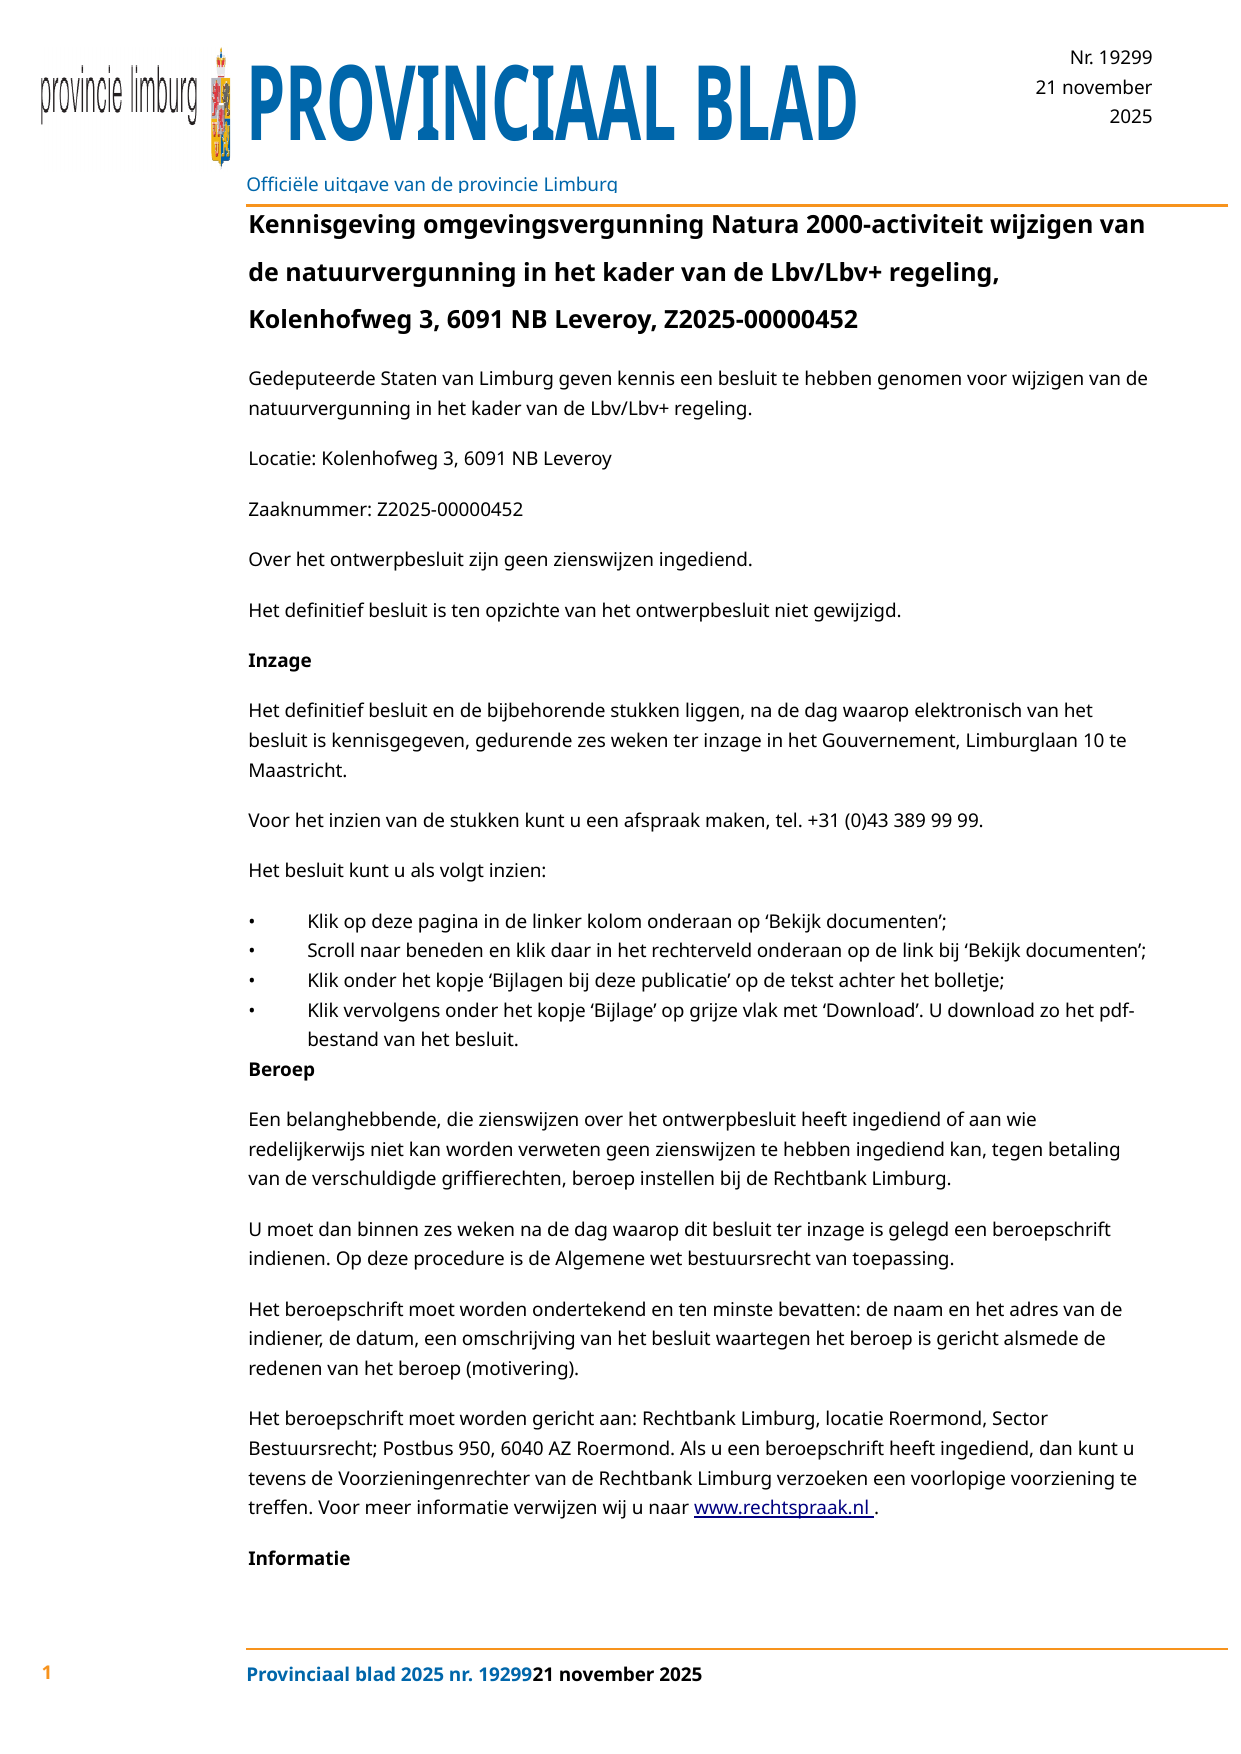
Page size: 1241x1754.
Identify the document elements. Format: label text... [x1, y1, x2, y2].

text Gedeputeerde Staten van Limburg geven kennis een besluit te hebben genomen voor wijzigen van de natuurvergunning in het kader van de Lbv/Lbv+ regeling. [248, 366, 1152, 421]
list Klik vervolgens onder het kopje ‘Bijlage’ op grijze vlak met ‘Download’. U download zo het pdf-bestand van het besluit. [248, 997, 1152, 1052]
text Informatie [248, 1545, 1152, 1570]
text Het definitief besluit is ten opzichte van het ontwerpbesluit niet gewijzigd. [248, 597, 1152, 622]
list Scroll naar beneden en klik daar in het rechterveld onderaan op de link bij ‘Bekijk documenten’; [248, 938, 1152, 963]
list Klik onder het kopje ‘Bijlagen bij deze publicatie’ op de tekst achter het bolletje; [248, 967, 1152, 993]
text Het besluit kunt u als volgt inzien: [248, 858, 1152, 883]
text Een belanghebbende, die zienswijzen over het ontwerpbesluit heeft ingediend of aan wie redelijkerwijs niet kan worden verweten geen zienswijzen te hebben ingediend kan, tegen betaling van de verschuldigde griffierechten, beroep instellen bij de Rechtbank Limburg. [248, 1106, 1152, 1191]
text Zaaknummer: Z2025-00000452 [248, 496, 1152, 522]
text Beroep [248, 1056, 1152, 1082]
text U moet dan binnen zes weken na de dag waarop dit besluit ter inzage is gelegd een beroepschrift indienen. Op deze procedure is de Algemene wet bestuursrecht van toepassing. [248, 1216, 1152, 1271]
text Het beroepschrift moet worden gericht aan: Rechtbank Limburg, locatie Roermond, Sector Bestuursrecht; Postbus 950, 6040 AZ Roermond. Als u een beroepschrift heeft ingediend, dan kunt u tevens de Voorzieningenrechter van de Rechtbank Limburg verzoeken een voorlopige voorziening te treffen. Voor meer informatie verwijzen wij u naar www.rechtspraak.nl . [248, 1406, 1152, 1520]
list Klik op deze pagina in de linker kolom onderaan op ‘Bekijk documenten’; [248, 908, 1152, 934]
text Over het ontwerpbesluit zijn geen zienswijzen ingediend. [248, 546, 1152, 572]
text Inzage [248, 647, 1152, 673]
text Het definitief besluit en de bijbehorende stukken liggen, na de dag waarop elektronisch van het besluit is kennisgegeven, gedurende zes weken ter inzage in het Gouvernement, Limburglaan 10 te Maastricht. [248, 698, 1152, 782]
picture [41, 47, 231, 172]
text Het beroepschrift moet worden ondertekend en ten minste bevatten: de naam en het adres van de indiener, de datum, een omschrijving van het besluit waartegen het beroep is gericht alsmede de redenen van het beroep (motivering). [248, 1296, 1152, 1381]
text Voor het inzien van de stukken kunt u een afspraak maken, tel. +31 (0)43 389 99 99. [248, 807, 1152, 833]
text Locatie: Kolenhofweg 3, 6091 NB Leveroy [248, 446, 1152, 471]
text Kennisgeving omgevingsvergunning Natura 2000-activiteit wijzigen van de natuurvergunning in het kader van de Lbv/Lbv+ regeling, Kolenhofweg 3, 6091 NB Leveroy, Z2025-00000452 [248, 207, 1152, 336]
